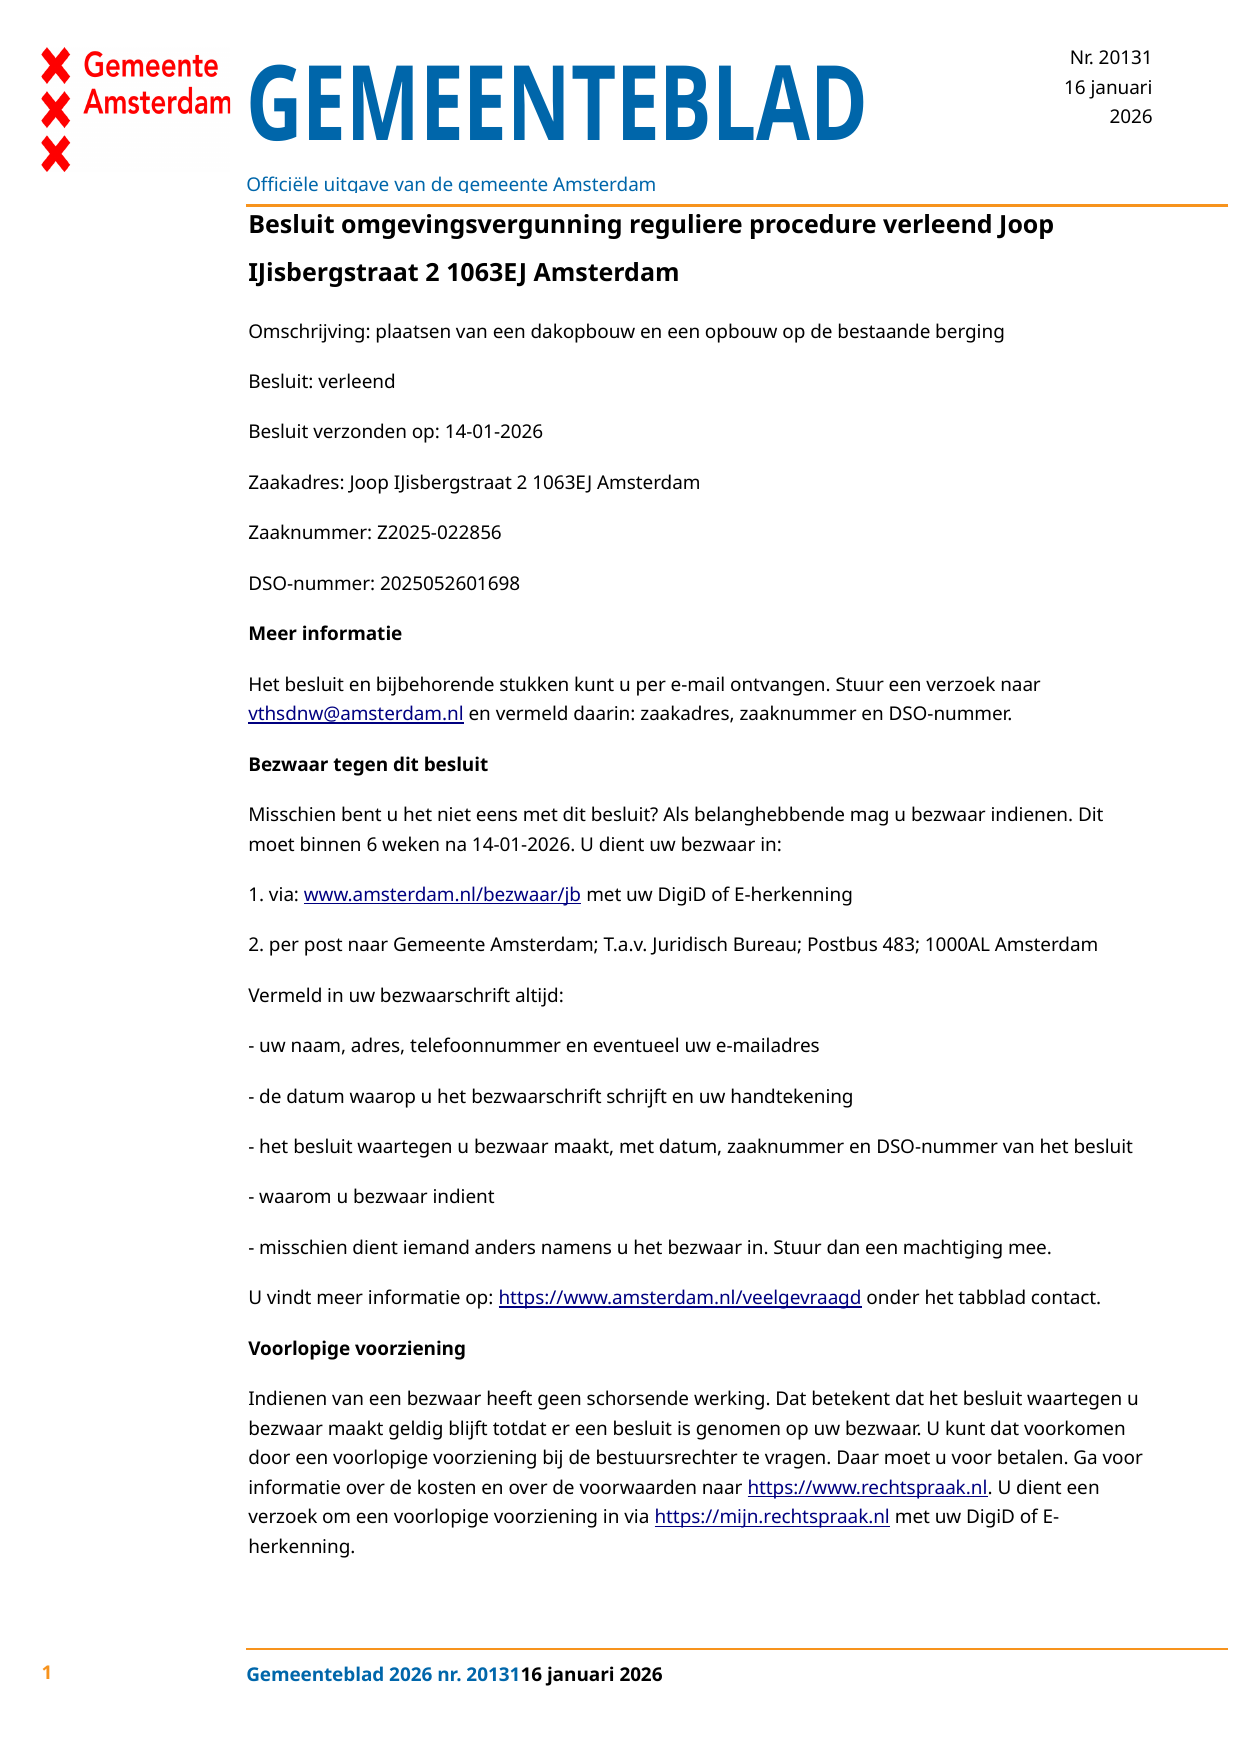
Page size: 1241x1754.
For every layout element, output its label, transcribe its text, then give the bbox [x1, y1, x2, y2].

text - uw naam, adres, telefoonnummer en eventueel uw e-mailadres [248, 1032, 1152, 1058]
text - het besluit waartegen u bezwaar maakt, met datum, zaaknummer en DSO-nummer van het besluit [248, 1133, 1152, 1159]
text Besluit omgevingsvergunning reguliere procedure verleend Joop IJisbergstraat 2 1063EJ Amsterdam [248, 207, 1152, 288]
text DSO-nummer: 2025052601698 [248, 570, 1152, 596]
text - waarom u bezwaar indient [248, 1184, 1152, 1209]
text 1. via: www.amsterdam.nl/bezwaar/jb met uw DigiD of E-herkenning [248, 881, 1152, 907]
text Misschien bent u het niet eens met dit besluit? Als belanghebbende mag u bezwaar indienen. Dit moet binnen 6 weken na 14-01-2026. U dient uw bezwaar in: [248, 801, 1152, 857]
text Zaaknummer: Z2025-022856 [248, 519, 1152, 545]
text 2. per post naar Gemeente Amsterdam; T.a.v. Juridisch Bureau; Postbus 483; 1000AL Amsterdam [248, 932, 1152, 957]
text Voorlopige voorziening [248, 1335, 1152, 1361]
text Besluit: verleend [248, 368, 1152, 394]
text Indienen van een bezwaar heeft geen schorsende werking. Dat betekent dat het besluit waartegen u bezwaar maakt geldig blijft totdat er een besluit is genomen op uw bezwaar. U kunt dat voorkomen door een voorlopige voorziening bij de bestuursrechter te vragen. Daar moet u voor betalen. Ga voor informatie over de kosten en over de voorwaarden naar https://www.rechtspraak.nl. U dient een verzoek om een voorlopige voorziening in via https://mijn.rechtspraak.nl met uw DigiD of E-herkenning. [248, 1385, 1152, 1559]
text Zaakadres: Joop IJisbergstraat 2 1063EJ Amsterdam [248, 469, 1152, 495]
text - misschien dient iemand anders namens u het bezwaar in. Stuur dan een machtiging mee. [248, 1234, 1152, 1260]
text U vindt meer informatie op: https://www.amsterdam.nl/veelgevraagd onder het tabblad contact. [248, 1284, 1152, 1310]
text Omschrijving: plaatsen van een dakopbouw en een opbouw op de bestaande berging [248, 318, 1152, 344]
picture [41, 47, 231, 172]
text Meer informatie [248, 620, 1152, 646]
text Het besluit en bijbehorende stukken kunt u per e-mail ontvangen. Stuur een verzoek naar vthsdnw@amsterdam.nl en vermeld daarin: zaakadres, zaaknummer en DSO-nummer. [248, 671, 1152, 726]
text Bezwaar tegen dit besluit [248, 751, 1152, 777]
text Vermeld in uw bezwaarschrift altijd: [248, 982, 1152, 1008]
text Besluit verzonden op: 14-01-2026 [248, 419, 1152, 444]
text - de datum waarop u het bezwaarschrift schrijft en uw handtekening [248, 1083, 1152, 1109]
